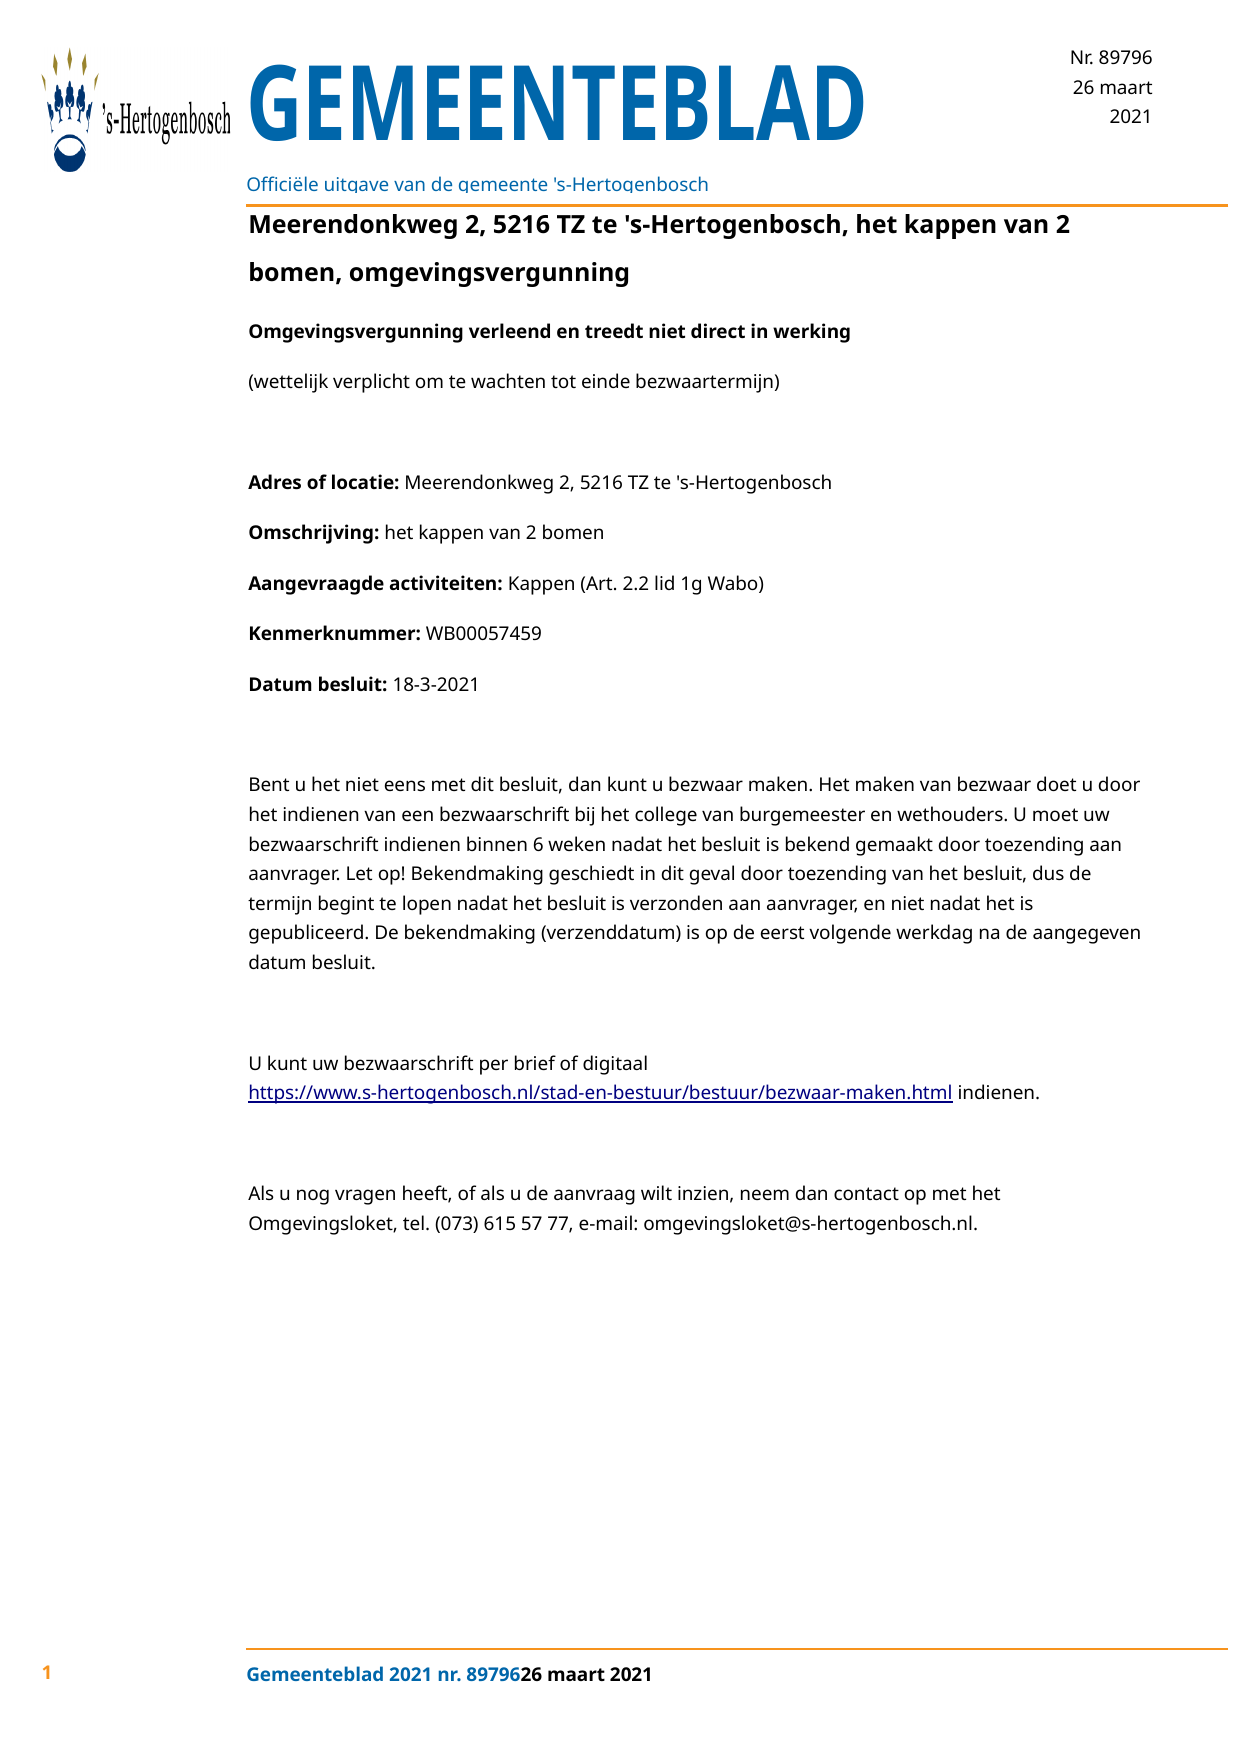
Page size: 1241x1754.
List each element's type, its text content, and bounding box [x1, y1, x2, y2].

text Meerendonkweg 2, 5216 TZ te 's-Hertogenbosch, het kappen van 2 bomen, omgevingsvergunning [248, 207, 1152, 288]
text U kunt uw bezwaarschrift per brief of digitaal https://www.s-hertogenbosch.nl/stad-en-bestuur/bestuur/bezwaar-maken.html indienen. [248, 1050, 1152, 1105]
text Adres of locatie: Meerendonkweg 2, 5216 TZ te 's-Hertogenbosch [248, 469, 1152, 495]
picture [41, 47, 231, 172]
text Omgevingsvergunning verleend en treedt niet direct in werking [248, 318, 1152, 344]
text Aangevraagde activiteiten: Kappen (Art. 2.2 lid 1g Wabo) [248, 570, 1152, 596]
text Omschrijving: het kappen van 2 bomen [248, 519, 1152, 545]
text Als u nog vragen heeft, of als u de aanvraag wilt inzien, neem dan contact op met het Omgevingsloket, tel. (073) 615 57 77, e-mail: omgevingsloket@s-hertogenbosch.nl. [248, 1180, 1152, 1236]
text Kenmerknummer: WB00057459 [248, 620, 1152, 646]
text Bent u het niet eens met dit besluit, dan kunt u bezwaar maken. Het maken van bezwaar doet u door het indienen van een bezwaarschrift bij het college van burgemeester en wethouders. U moet uw bezwaarschrift indienen binnen 6 weken nadat het besluit is bekend gemaakt door toezending aan aanvrager. Let op! Bekendmaking geschiedt in dit geval door toezending van het besluit, dus de termijn begint te lopen nadat het besluit is verzonden aan aanvrager, en niet nadat het is gepubliceerd. De bekendmaking (verzenddatum) is op de eerst volgende werkdag na de aangegeven datum besluit. [248, 772, 1152, 975]
text Datum besluit: 18-3-2021 [248, 671, 1152, 697]
text (wettelijk verplicht om te wachten tot einde bezwaartermijn) [248, 368, 1152, 394]
